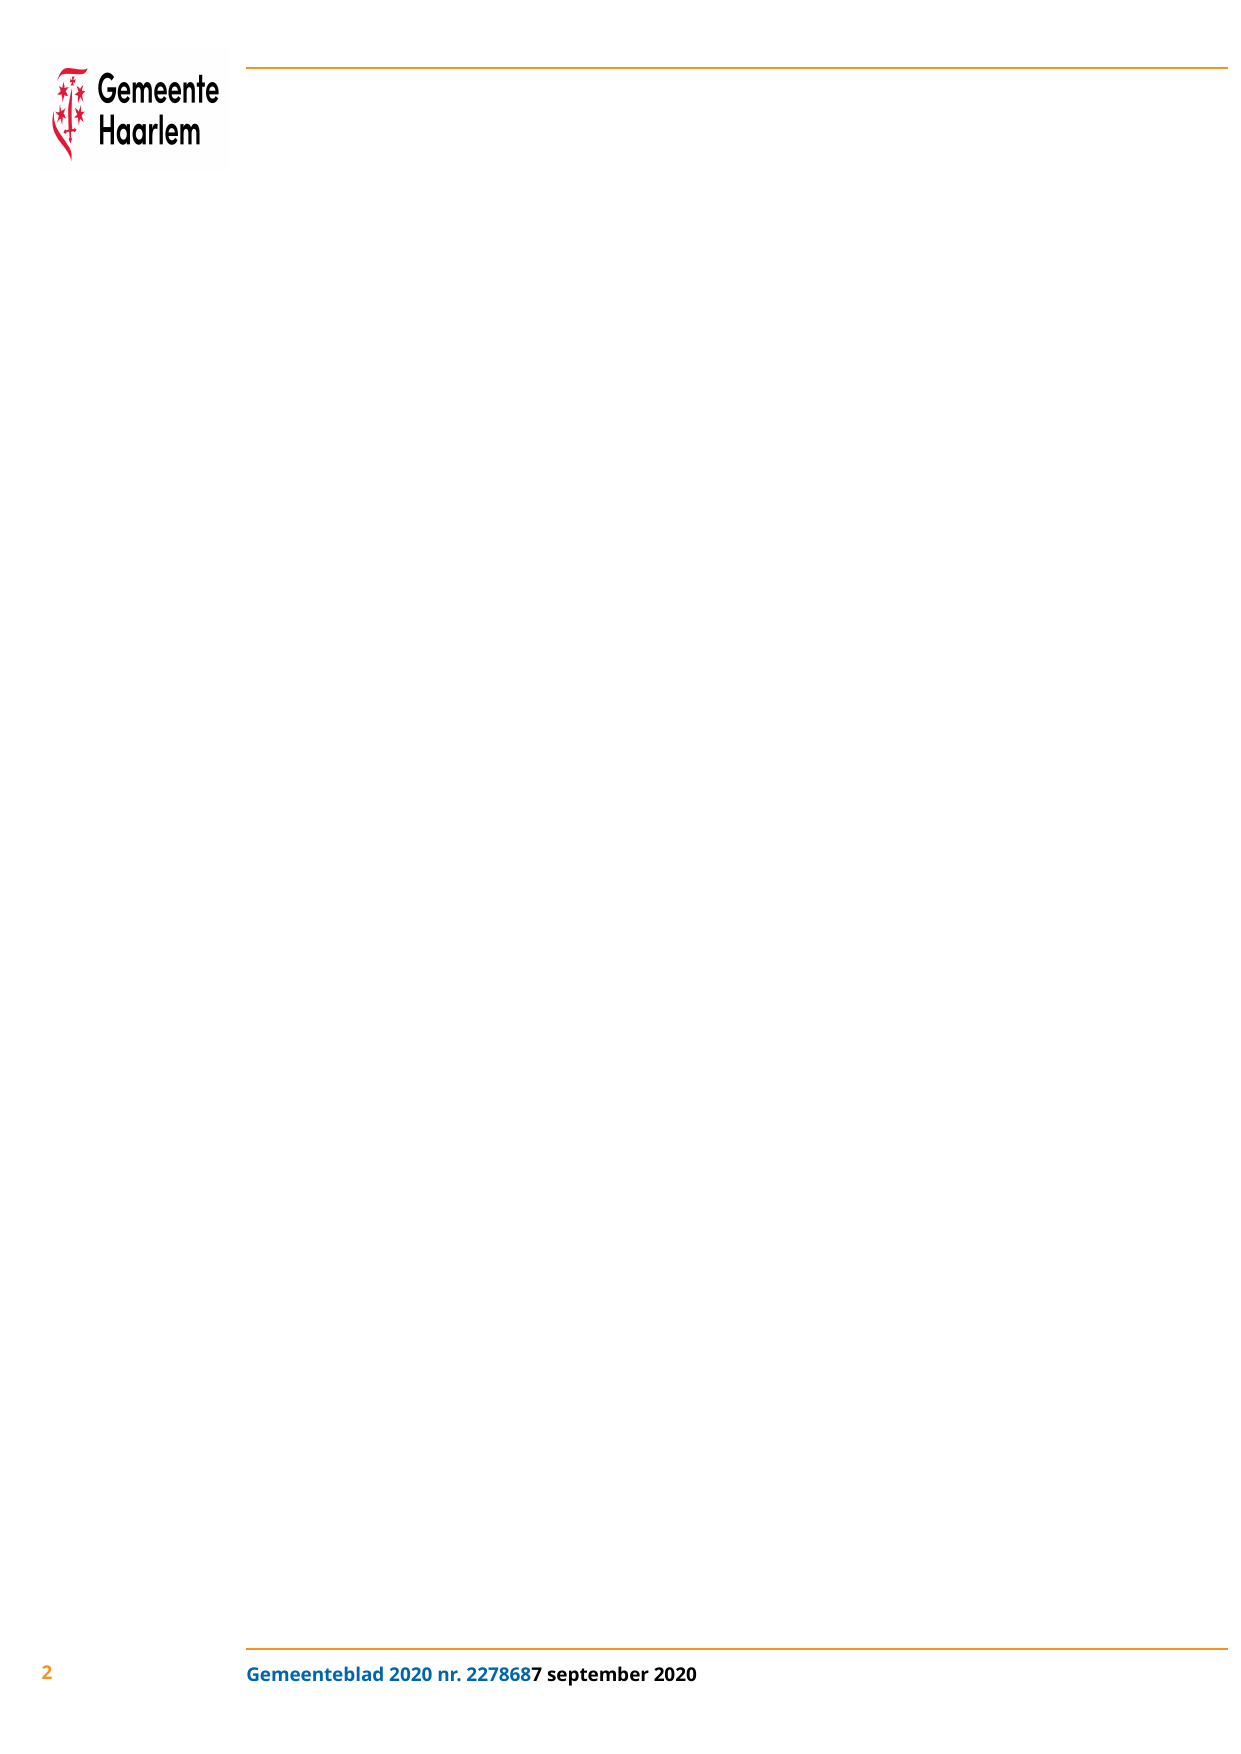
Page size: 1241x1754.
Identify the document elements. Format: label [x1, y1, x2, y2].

picture [41, 47, 231, 172]
